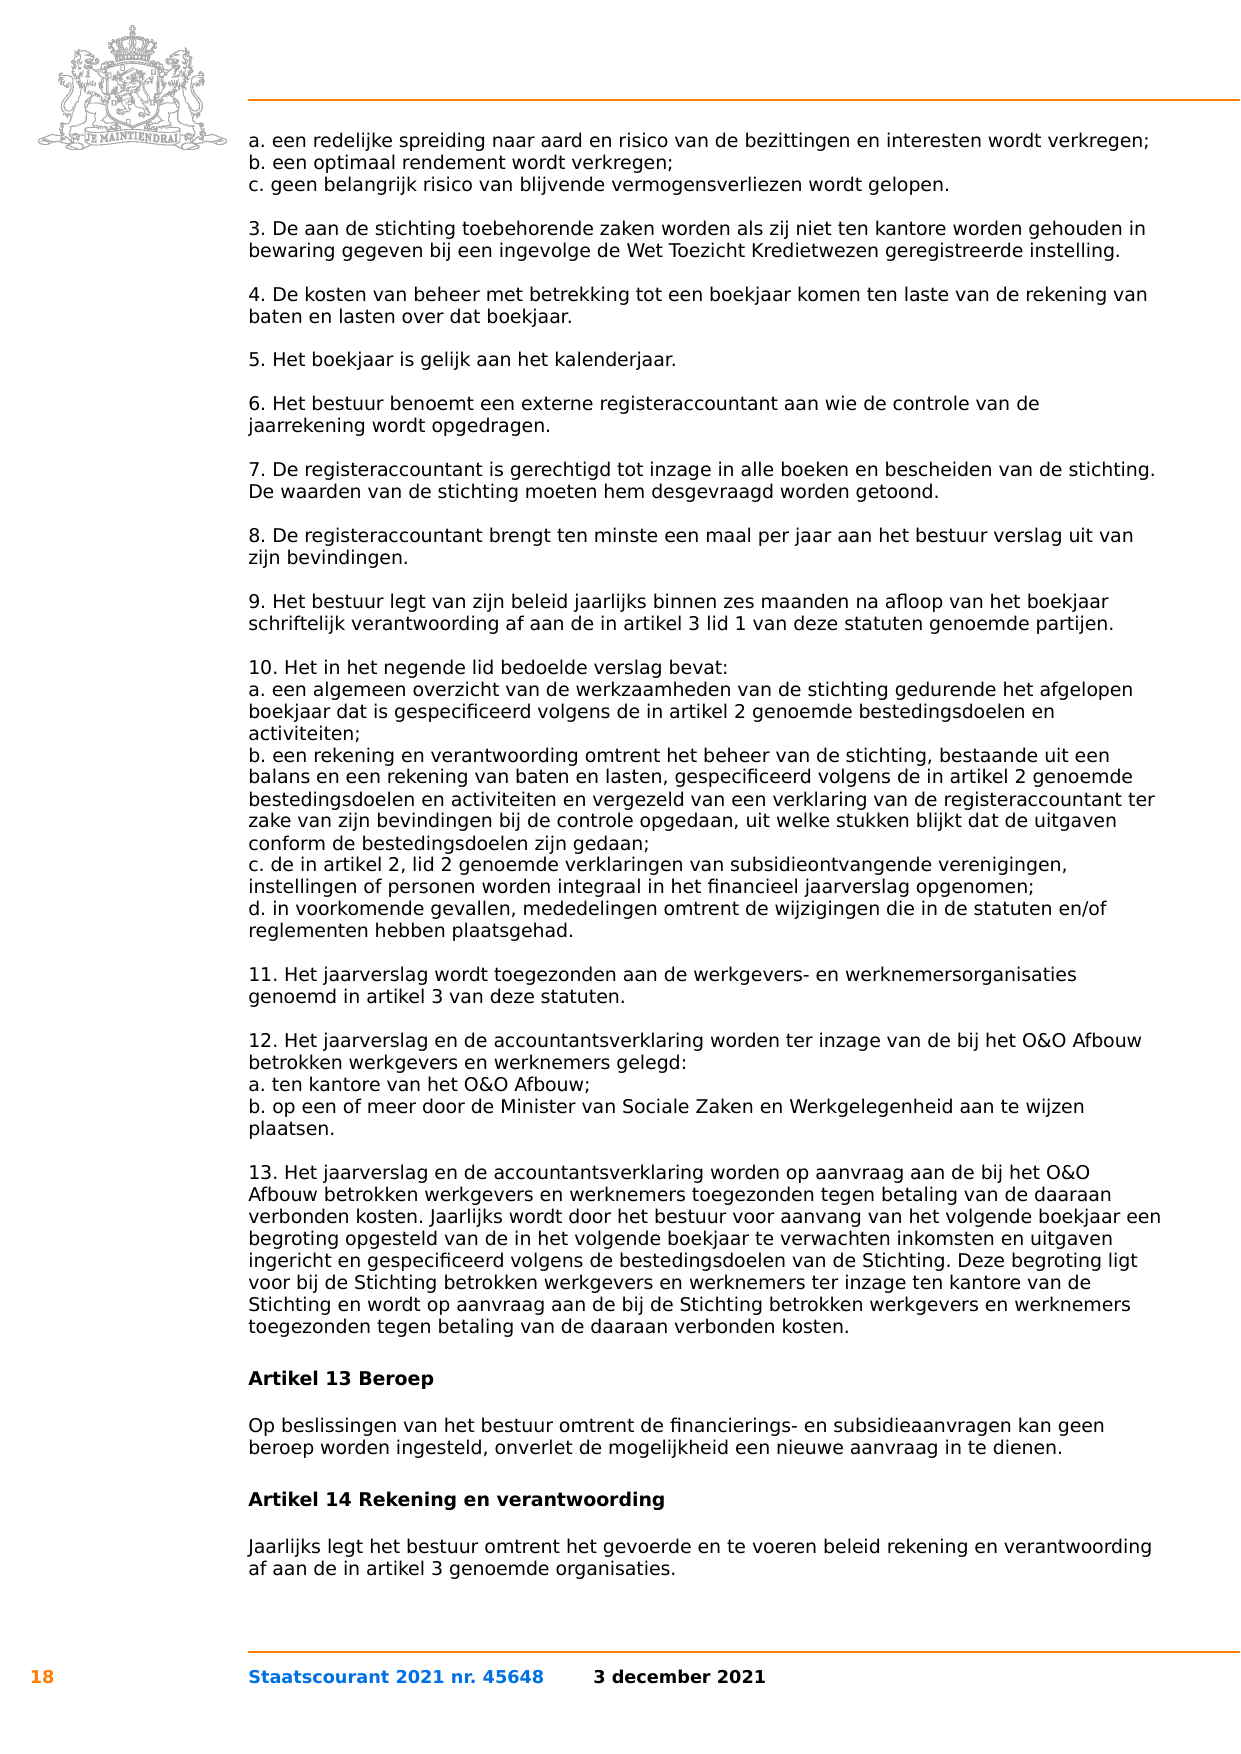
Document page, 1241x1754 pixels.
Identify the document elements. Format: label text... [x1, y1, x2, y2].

text 12. Het jaarverslag en de accountantsverklaring worden ter inzage van de bij het O&O Afbouw betrokken werkgevers en werknemers gelegd: [248, 1030, 1163, 1074]
subtitle Artikel 13 Beroep [248, 1368, 1163, 1389]
text 9. Het bestuur legt van zijn beleid jaarlijks binnen zes maanden na afloop van het boekjaar schriftelijk verantwoording af aan de in artikel 3 lid 1 van deze statuten genoemde partijen. [248, 591, 1163, 635]
text 6. Het bestuur benoemt een externe registeraccountant aan wie de controle van de jaarrekening wordt opgedragen. [248, 393, 1163, 437]
text Op beslissingen van het bestuur omtrent de financierings- en subsidieaanvragen kan geen beroep worden ingesteld, onverlet de mogelijkheid een nieuwe aanvraag in te dienen. [248, 1414, 1163, 1458]
text b. op een of meer door de Minister van Sociale Zaken en Werkgelegenheid aan te wijzen plaatsen. [248, 1096, 1163, 1140]
text b. een optimaal rendement wordt verkregen; [248, 152, 1163, 174]
text Jaarlijks legt het bestuur omtrent het gevoerde en te voeren beleid rekening en verantwoording af aan de in artikel 3 genoemde organisaties. [248, 1536, 1163, 1579]
subtitle Artikel 14 Rekening en verantwoording [248, 1488, 1163, 1511]
text a. een redelijke spreiding naar aard en risico van de bezittingen en interesten wordt verkregen; [248, 130, 1163, 152]
text 4. De kosten van beheer met betrekking tot een boekjaar komen ten laste van de rekening van baten en lasten over dat boekjaar. [248, 283, 1163, 327]
text c. de in artikel 2, lid 2 genoemde verklaringen van subsidieontvangende verenigingen, instellingen of personen worden integraal in het financieel jaarverslag opgenomen; [248, 854, 1163, 898]
text 5. Het boekjaar is gelijk aan het kalenderjaar. [248, 349, 1163, 371]
text b. een rekening en verantwoording omtrent het beheer van de stichting, bestaande uit een balans en een rekening van baten en lasten, gespecificeerd volgens de in artikel 2 genoemde bestedingsdoelen en activiteiten en vergezeld van een verklaring van de registeraccountant ter zake van zijn bevindingen bij de controle opgedaan, uit welke stukken blijkt dat de uitgaven conform de bestedingsdoelen zijn gedaan; [248, 744, 1163, 854]
text c. geen belangrijk risico van blijvende vermogensverliezen wordt gelopen. [248, 174, 1163, 196]
text a. ten kantore van het O&O Afbouw; [248, 1074, 1163, 1096]
text 8. De registeraccountant brengt ten minste een maal per jaar aan het bestuur verslag uit van zijn bevindingen. [248, 525, 1163, 569]
picture [38, 25, 227, 150]
text 7. De registeraccountant is gerechtigd tot inzage in alle boeken en bescheiden van de stichting. De waarden van de stichting moeten hem desgevraagd worden getoond. [248, 459, 1163, 503]
text a. een algemeen overzicht van de werkzaamheden van de stichting gedurende het afgelopen boekjaar dat is gespecificeerd volgens de in artikel 2 genoemde bestedingsdoelen en activiteiten; [248, 678, 1163, 744]
text 10. Het in het negende lid bedoelde verslag bevat: [248, 657, 1163, 678]
text 3. De aan de stichting toebehorende zaken worden als zij niet ten kantore worden gehouden in bewaring gegeven bij een ingevolge de Wet Toezicht Kredietwezen geregistreerde instelling. [248, 218, 1163, 262]
text 13. Het jaarverslag en de accountantsverklaring worden op aanvraag aan de bij het O&O Afbouw betrokken werkgevers en werknemers toegezonden tegen betaling van de daaraan verbonden kosten. Jaarlijks wordt door het bestuur voor aanvang van het volgende boekjaar een begroting opgesteld van de in het volgende boekjaar te verwachten inkomsten en uitgaven ingericht en gespecificeerd volgens de bestedingsdoelen van de Stichting. Deze begroting ligt voor bij de Stichting betrokken werkgevers en werknemers ter inzage ten kantore van de Stichting en wordt op aanvraag aan de bij de Stichting betrokken werkgevers en werknemers toegezonden tegen betaling van de daaraan verbonden kosten. [248, 1162, 1163, 1338]
text d. in voorkomende gevallen, mededelingen omtrent de wijzigingen die in de statuten en/of reglementen hebben plaatsgehad. [248, 898, 1163, 942]
text 11. Het jaarverslag wordt toegezonden aan de werkgevers- en werknemersorganisaties genoemd in artikel 3 van deze statuten. [248, 964, 1163, 1008]
